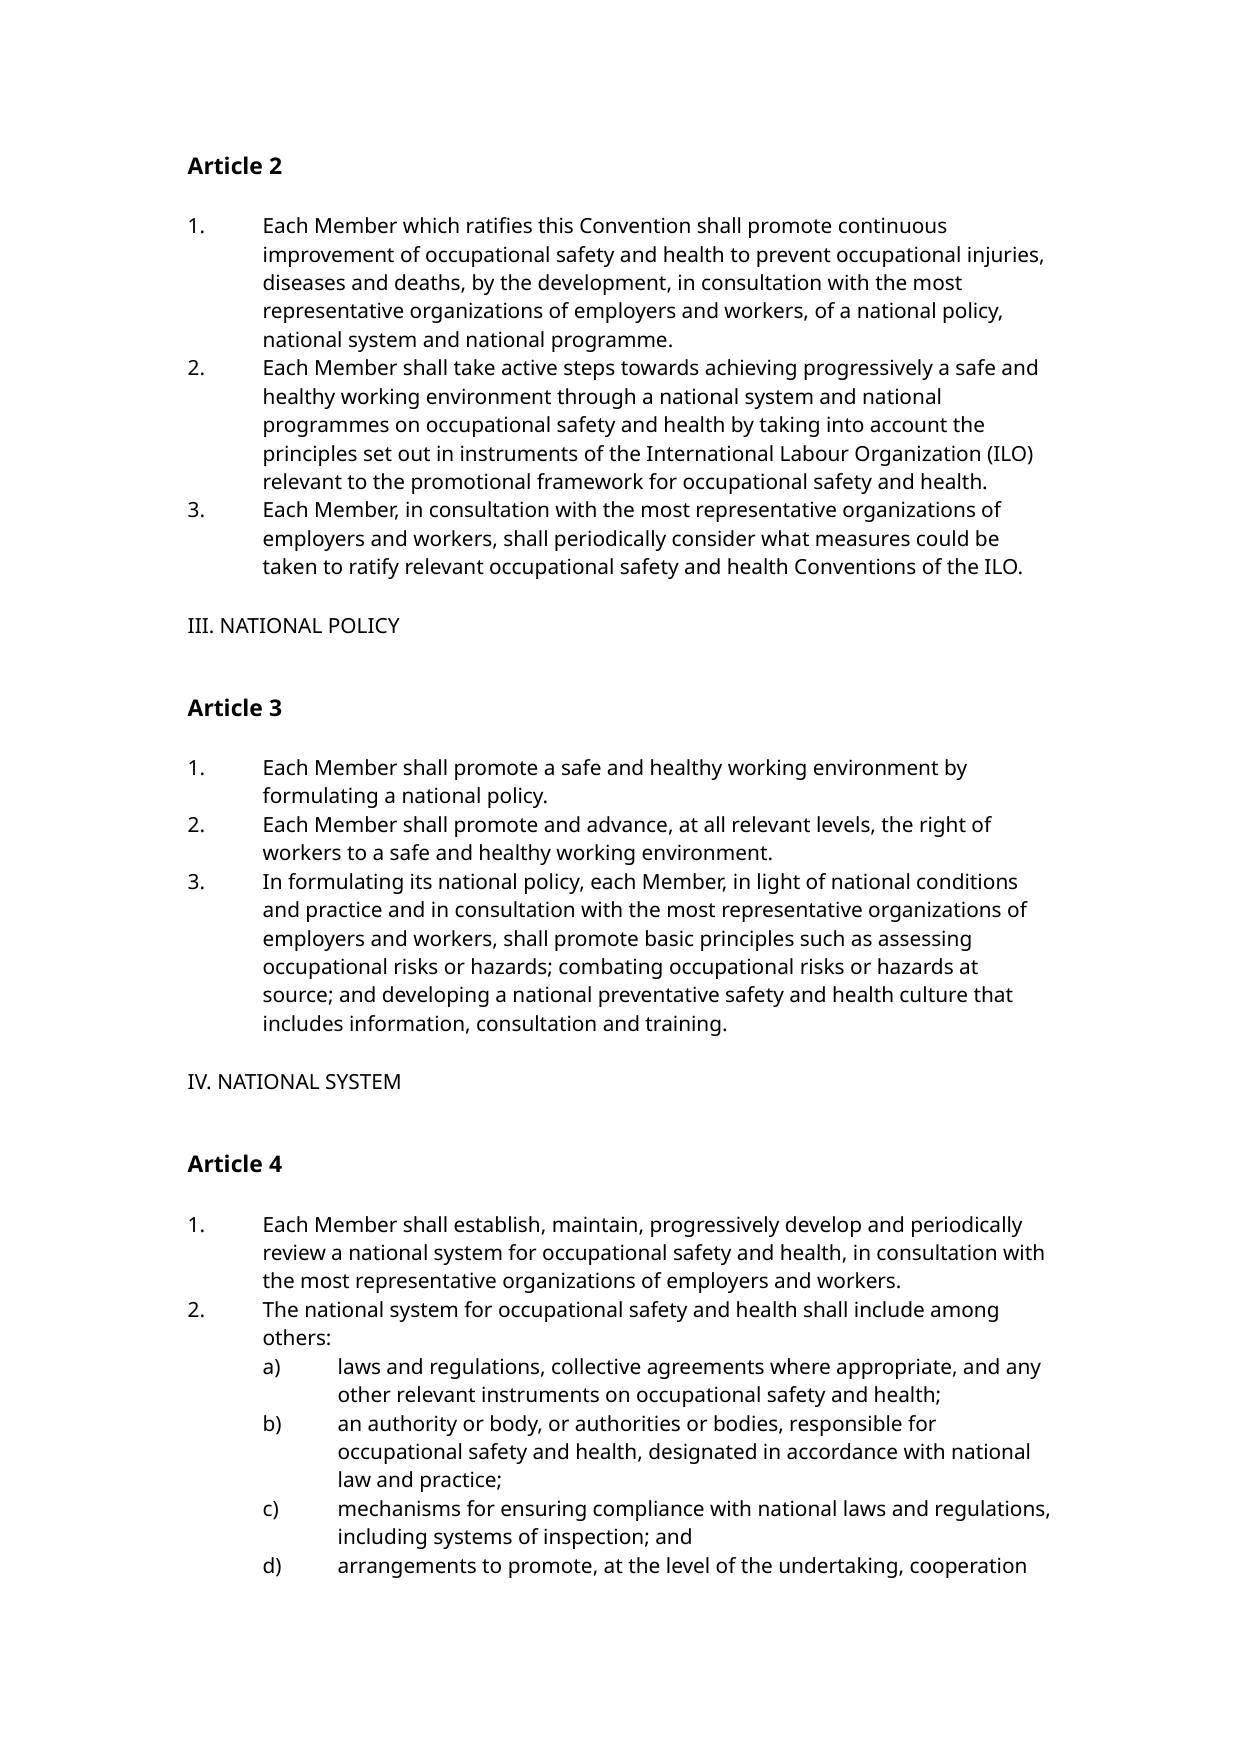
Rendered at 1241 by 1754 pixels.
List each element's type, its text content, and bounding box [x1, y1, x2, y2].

list The national system for occupational safety and health shall include among others: [187, 1295, 1053, 1352]
list Each Member shall promote and advance, at all relevant levels, the right of workers to a safe and healthy working environment. [187, 810, 1053, 867]
list an authority or body, or authorities or bodies, responsible for occupational safety and health, designated in accordance with national law and practice; [262, 1409, 1053, 1494]
subtitle IV. NATIONAL SYSTEM [187, 1067, 1053, 1096]
subtitle Article 3 [187, 692, 1053, 723]
list mechanisms for ensuring compliance with national laws and regulations, including systems of inspection; and [262, 1494, 1053, 1551]
subtitle Article 2 [187, 150, 1053, 181]
list In formulating its national policy, each Member, in light of national conditions and practice and in consultation with the most representative organizations of employers and workers, shall promote basic principles such as assessing occupational risks or hazards; combating occupational risks or hazards at source; and developing a national preventative safety and health culture that includes information, consultation and training. [187, 867, 1053, 1037]
subtitle III. NATIONAL POLICY [187, 611, 1053, 639]
list Each Member shall establish, maintain, progressively develop and periodically review a national system for occupational safety and health, in consultation with the most representative organizations of employers and workers. [187, 1210, 1053, 1295]
list Each Member, in consultation with the most representative organizations of employers and workers, shall periodically consider what measures could be taken to ratify relevant occupational safety and health Conventions of the ILO. [187, 496, 1053, 581]
list Each Member shall take active steps towards achieving progressively a safe and healthy working environment through a national system and national programmes on occupational safety and health by taking into account the principles set out in instruments of the International Labour Organization (ILO) relevant to the promotional framework for occupational safety and health. [187, 353, 1053, 496]
subtitle Article 4 [187, 1148, 1053, 1180]
list Each Member which ratifies this Convention shall promote continuous improvement of occupational safety and health to prevent occupational injuries, diseases and deaths, by the development, in consultation with the most representative organizations of employers and workers, of a national policy, national system and national programme. [187, 211, 1053, 353]
list laws and regulations, collective agreements where appropriate, and any other relevant instruments on occupational safety and health; [262, 1352, 1053, 1409]
list arrangements to promote, at the level of the undertaking, cooperation [262, 1551, 1053, 1579]
list Each Member shall promote a safe and healthy working environment by formulating a national policy. [187, 753, 1053, 810]
